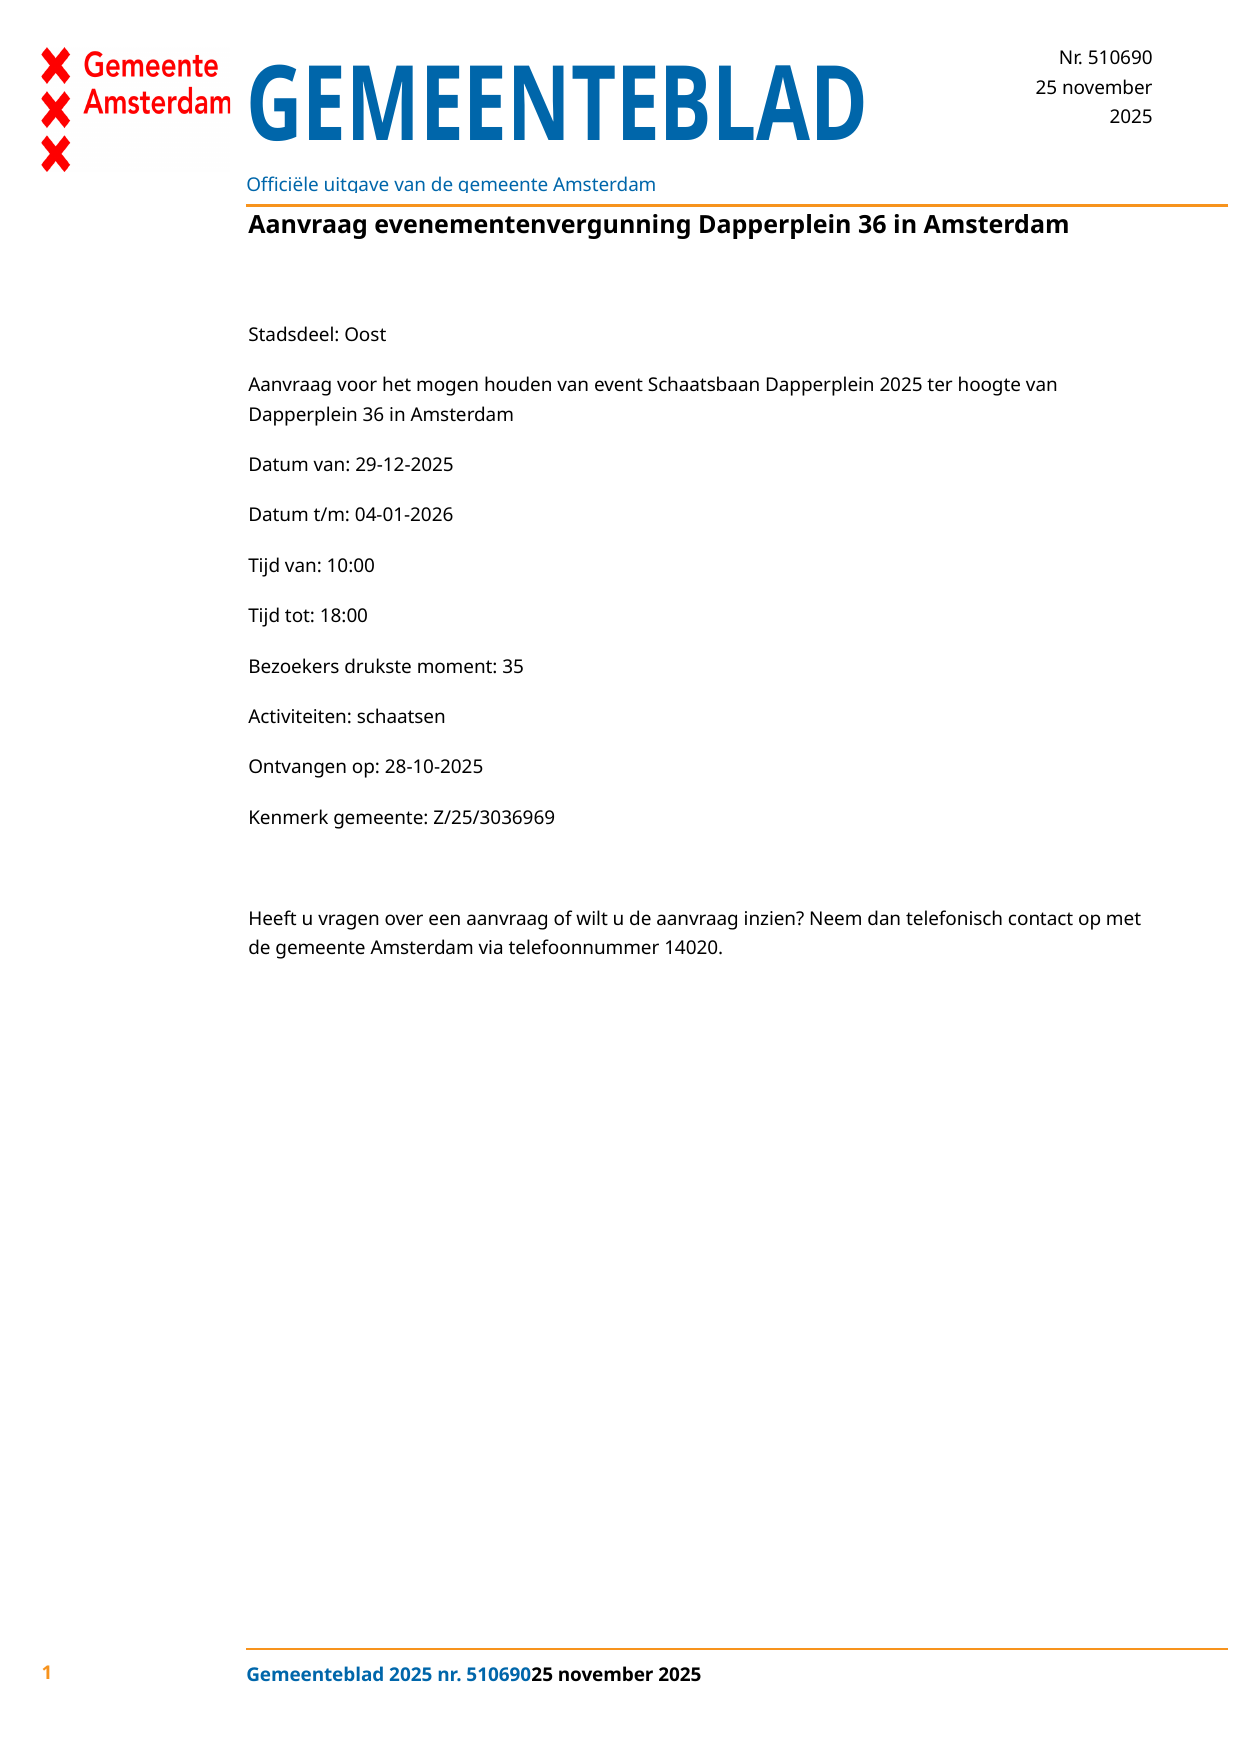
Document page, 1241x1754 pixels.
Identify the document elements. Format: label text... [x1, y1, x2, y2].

text Datum van: 29-12-2025 [248, 451, 1152, 477]
text Ontvangen op: 28-10-2025 [248, 754, 1152, 779]
text Aanvraag voor het mogen houden van event Schaatsbaan Dapperplein 2025 ter hoogte van Dapperplein 36 in Amsterdam [248, 371, 1152, 426]
text Bezoekers drukste moment: 35 [248, 653, 1152, 678]
text Kenmerk gemeente: Z/25/3036969 [248, 804, 1152, 830]
text Heeft u vragen over een aanvraag of wilt u de aanvraag inzien? Neem dan telefonisch contact op met de gemeente Amsterdam via telefoonnummer 14020. [248, 905, 1152, 960]
text Aanvraag evenementenvergunning Dapperplein 36 in Amsterdam [248, 207, 1152, 241]
text Datum t/m: 04-01-2026 [248, 502, 1152, 527]
text Tijd van: 10:00 [248, 552, 1152, 578]
picture [41, 47, 231, 172]
text Activiteiten: schaatsen [248, 703, 1152, 729]
text Tijd tot: 18:00 [248, 602, 1152, 628]
text Stadsdeel: Oost [248, 321, 1152, 346]
